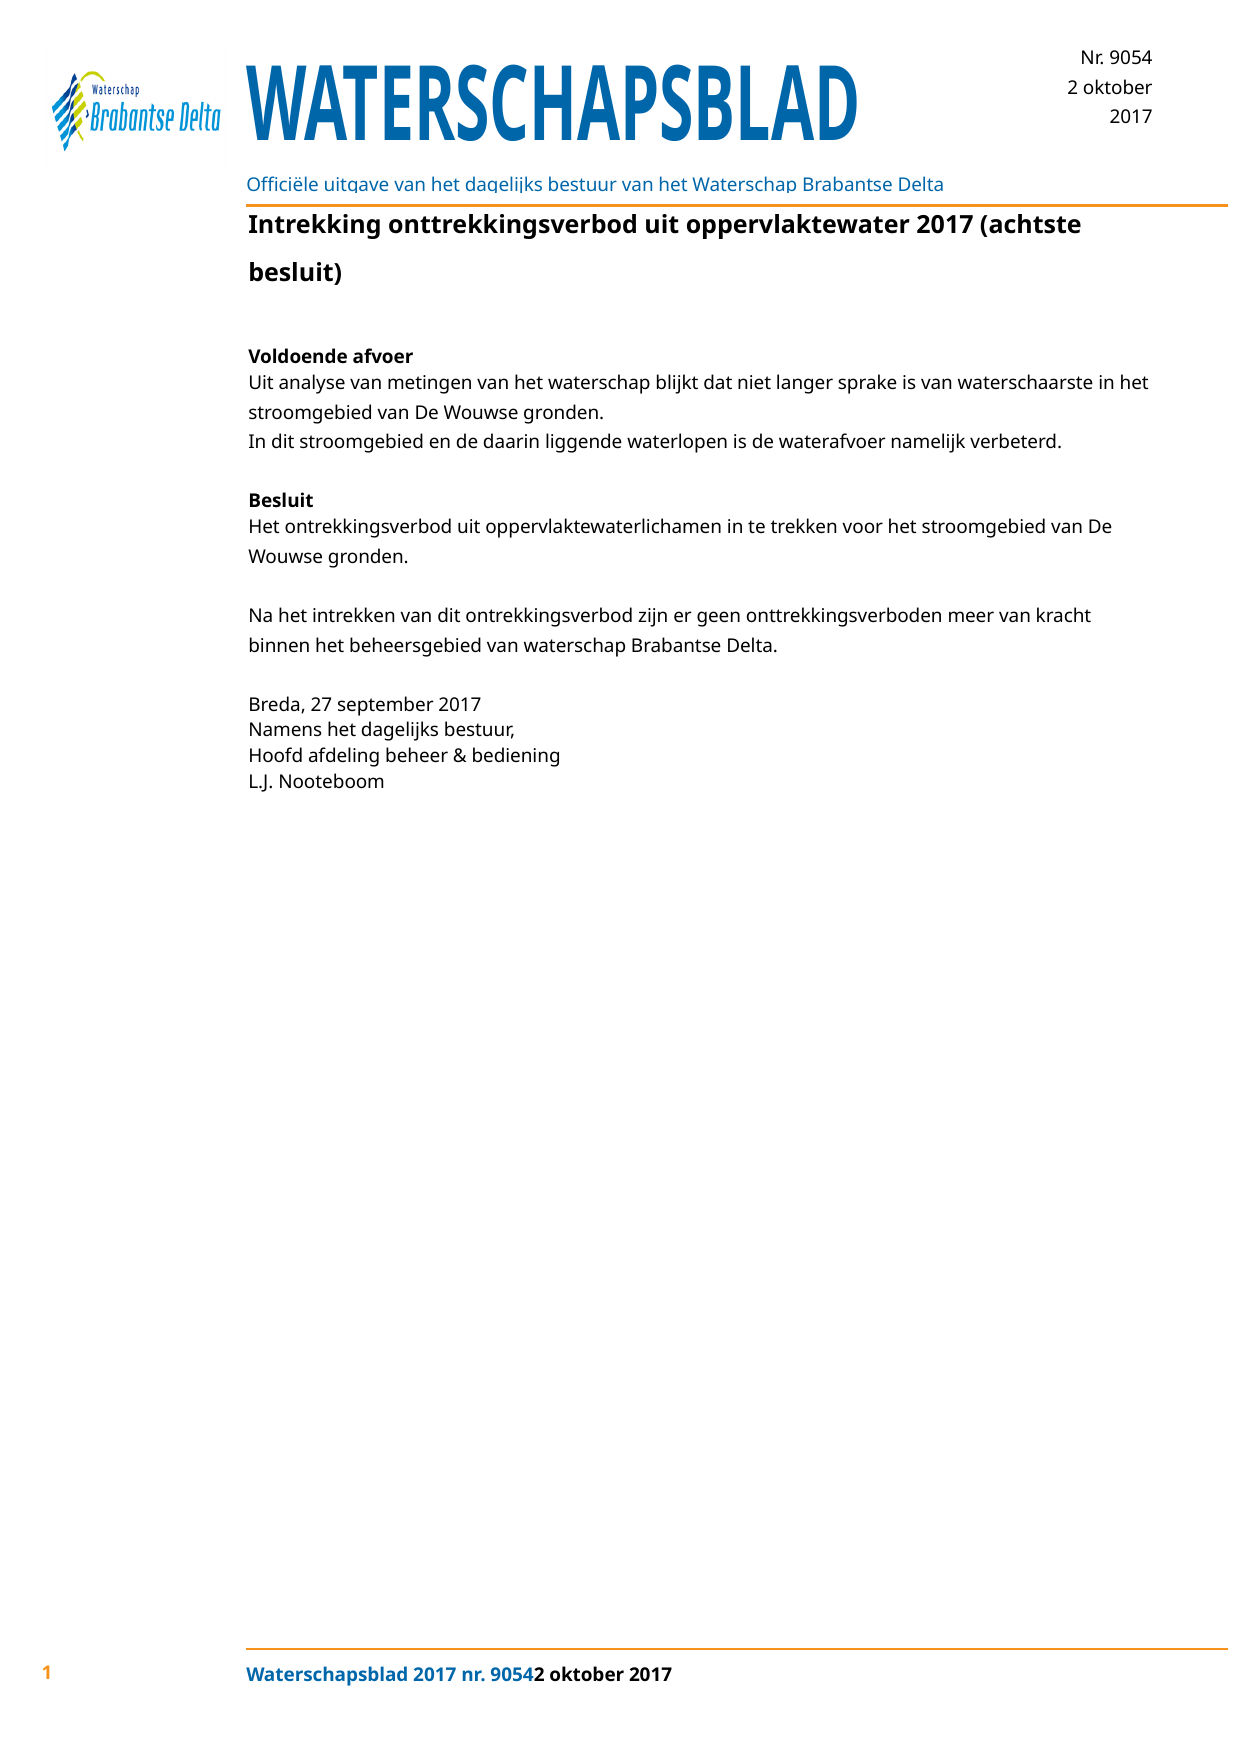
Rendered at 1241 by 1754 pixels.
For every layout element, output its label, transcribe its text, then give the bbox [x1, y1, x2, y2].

text Intrekking onttrekkingsverbod uit oppervlaktewater 2017 (achtste besluit) [248, 207, 1152, 288]
text In dit stroomgebied en de daarin liggende waterlopen is de waterafvoer namelijk verbeterd. [248, 428, 1152, 454]
text Breda, 27 september 2017 [248, 691, 1152, 717]
text Namens het dagelijks bestuur, [248, 717, 1152, 742]
text Voldoende afvoer [248, 344, 1152, 369]
text Na het intrekken van dit ontrekkingsverbod zijn er geen onttrekkingsverboden meer van kracht binnen het beheersgebied van waterschap Brabantse Delta. [248, 602, 1152, 657]
text Uit analyse van metingen van het waterschap blijkt dat niet langer sprake is van waterschaarste in het stroomgebied van De Wouwse gronden. [248, 369, 1152, 425]
picture [41, 47, 231, 172]
text Het ontrekkingsverbod uit oppervlaktewaterlichamen in te trekken voor het stroomgebied van De Wouwse gronden. [248, 513, 1152, 569]
text Besluit [248, 488, 1152, 513]
text Hoofd afdeling beheer & bediening [248, 742, 1152, 768]
text L.J. Nooteboom [248, 768, 1152, 794]
